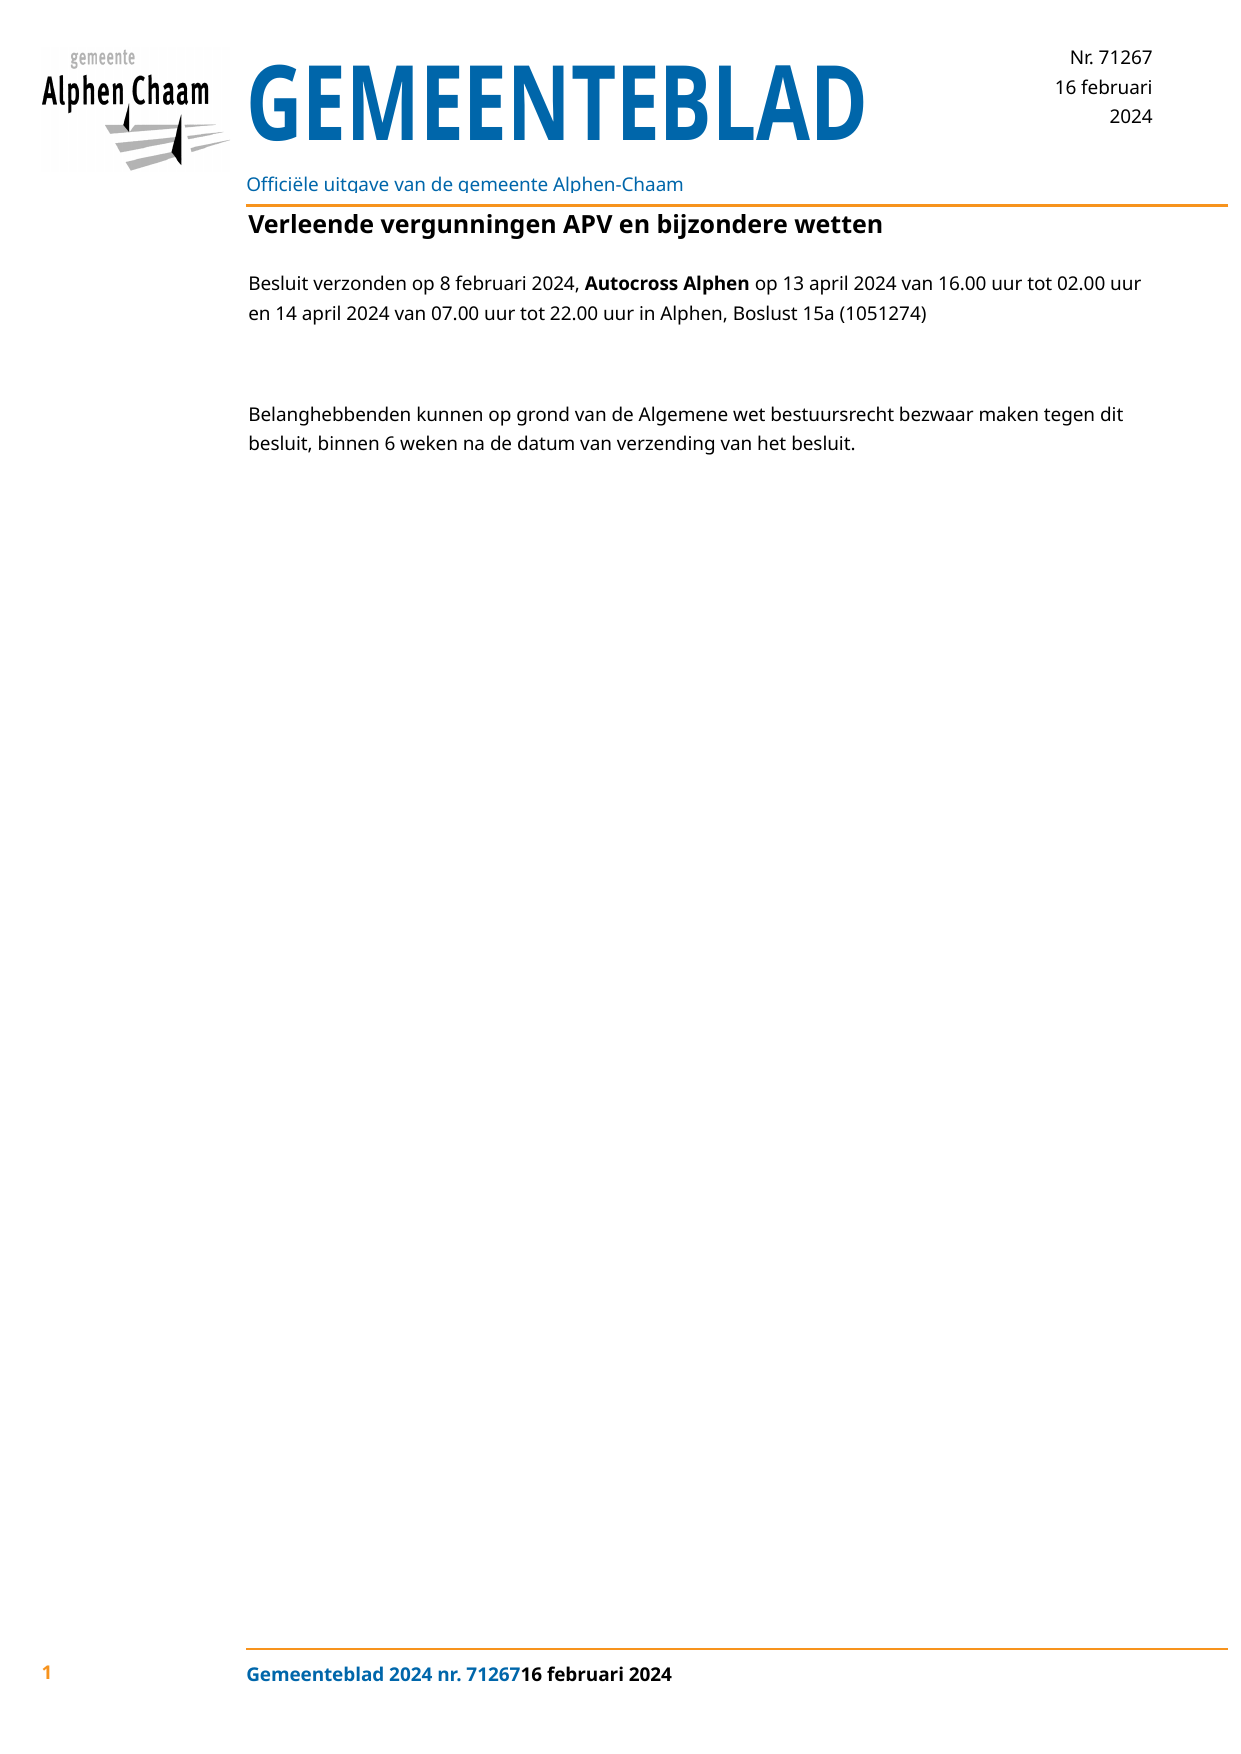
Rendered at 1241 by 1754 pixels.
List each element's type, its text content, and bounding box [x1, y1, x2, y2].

picture [41, 47, 231, 172]
text Belanghebbenden kunnen op grond van de Algemene wet bestuursrecht bezwaar maken tegen dit besluit, binnen 6 weken na de datum van verzending van het besluit. [248, 401, 1152, 456]
text Besluit verzonden op 8 februari 2024, Autocross Alphen op 13 april 2024 van 16.00 uur tot 02.00 uur en 14 april 2024 van 07.00 uur tot 22.00 uur in Alphen, Boslust 15a (1051274) [248, 270, 1152, 326]
text Verleende vergunningen APV en bijzondere wetten [248, 207, 1152, 241]
